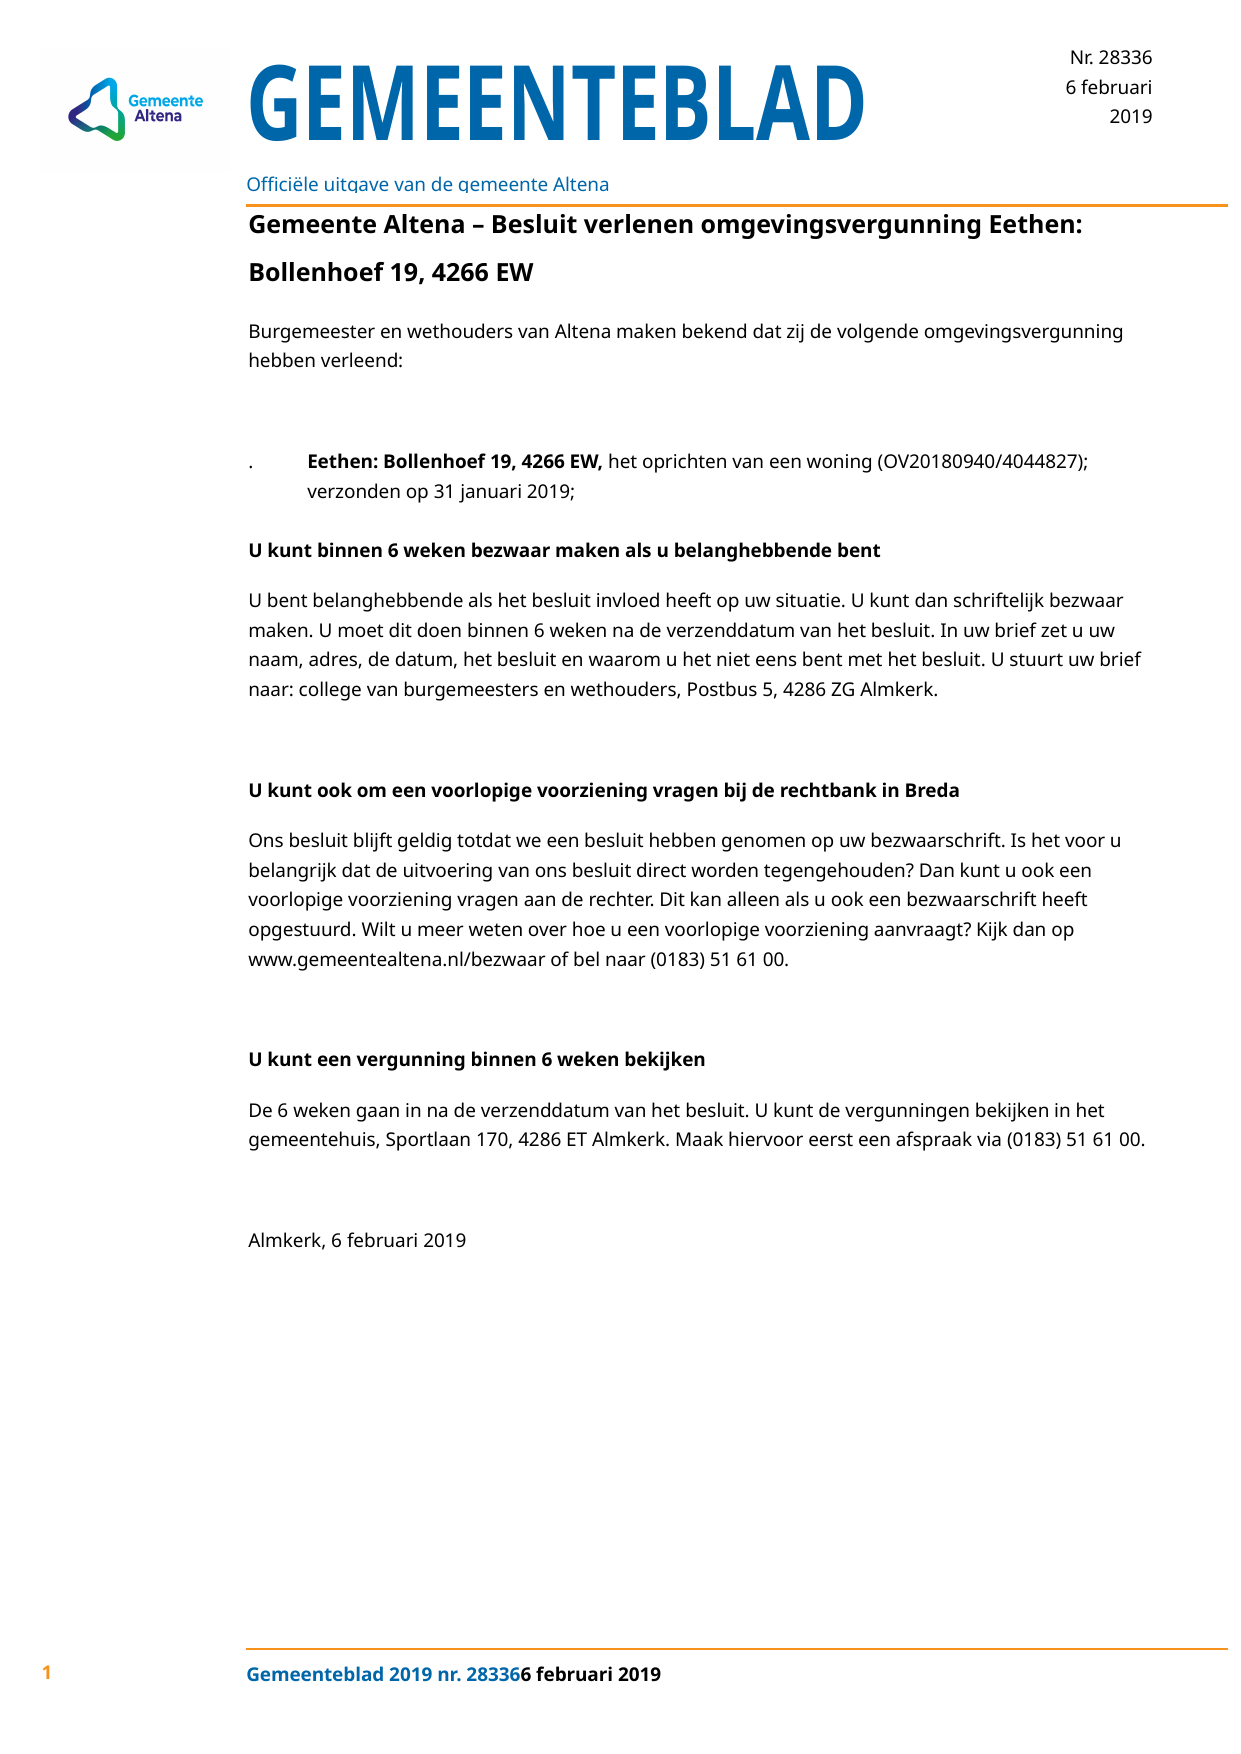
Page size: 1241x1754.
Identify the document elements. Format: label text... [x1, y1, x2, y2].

text U bent belanghebbende als het besluit invloed heeft op uw situatie. U kunt dan schriftelijk bezwaar maken. U moet dit doen binnen 6 weken na de verzenddatum van het besluit. In uw brief zet u uw naam, adres, de datum, het besluit en waarom u het niet eens bent met het besluit. U stuurt uw brief naar: college van burgemeesters en wethouders, Postbus 5, 4286 ZG Almkerk. [248, 587, 1152, 702]
text U kunt ook om een voorlopige voorziening vragen bij de rechtbank in Breda [248, 777, 1152, 803]
text Burgemeester en wethouders van Altena maken bekend dat zij de volgende omgevingsvergunning hebben verleend: [248, 318, 1152, 373]
text De 6 weken gaan in na de verzenddatum van het besluit. U kunt de vergunningen bekijken in het gemeentehuis, Sportlaan 170, 4286 ET Almkerk. Maak hiervoor eerst een afspraak via (0183) 51 61 00. [248, 1097, 1152, 1152]
text Gemeente Altena – Besluit verlenen omgevingsvergunning Eethen: Bollenhoef 19, 4266 EW [248, 207, 1152, 288]
picture [41, 47, 231, 172]
text Ons besluit blijft geldig totdat we een besluit hebben genomen op uw bezwaarschrift. Is het voor u belangrijk dat de uitvoering van ons besluit direct worden tegengehouden? Dan kunt u ook een voorlopige voorziening vragen aan de rechter. Dit kan alleen als u ook een bezwaarschrift heeft opgestuurd. Wilt u meer weten over hoe u een voorlopige voorziening aanvraagt? Kijk dan op www.gemeentealtena.nl/bezwaar of bel naar (0183) 51 61 00. [248, 827, 1152, 972]
text U kunt een vergunning binnen 6 weken bekijken [248, 1047, 1152, 1072]
text Almkerk, 6 februari 2019 [248, 1227, 1152, 1253]
text U kunt binnen 6 weken bezwaar maken als u belanghebbende bent [248, 537, 1152, 563]
list Eethen: Bollenhoef 19, 4266 EW, het oprichten van een woning (OV20180940/4044827); verzonden op 31 januari 2019; [248, 448, 1152, 504]
